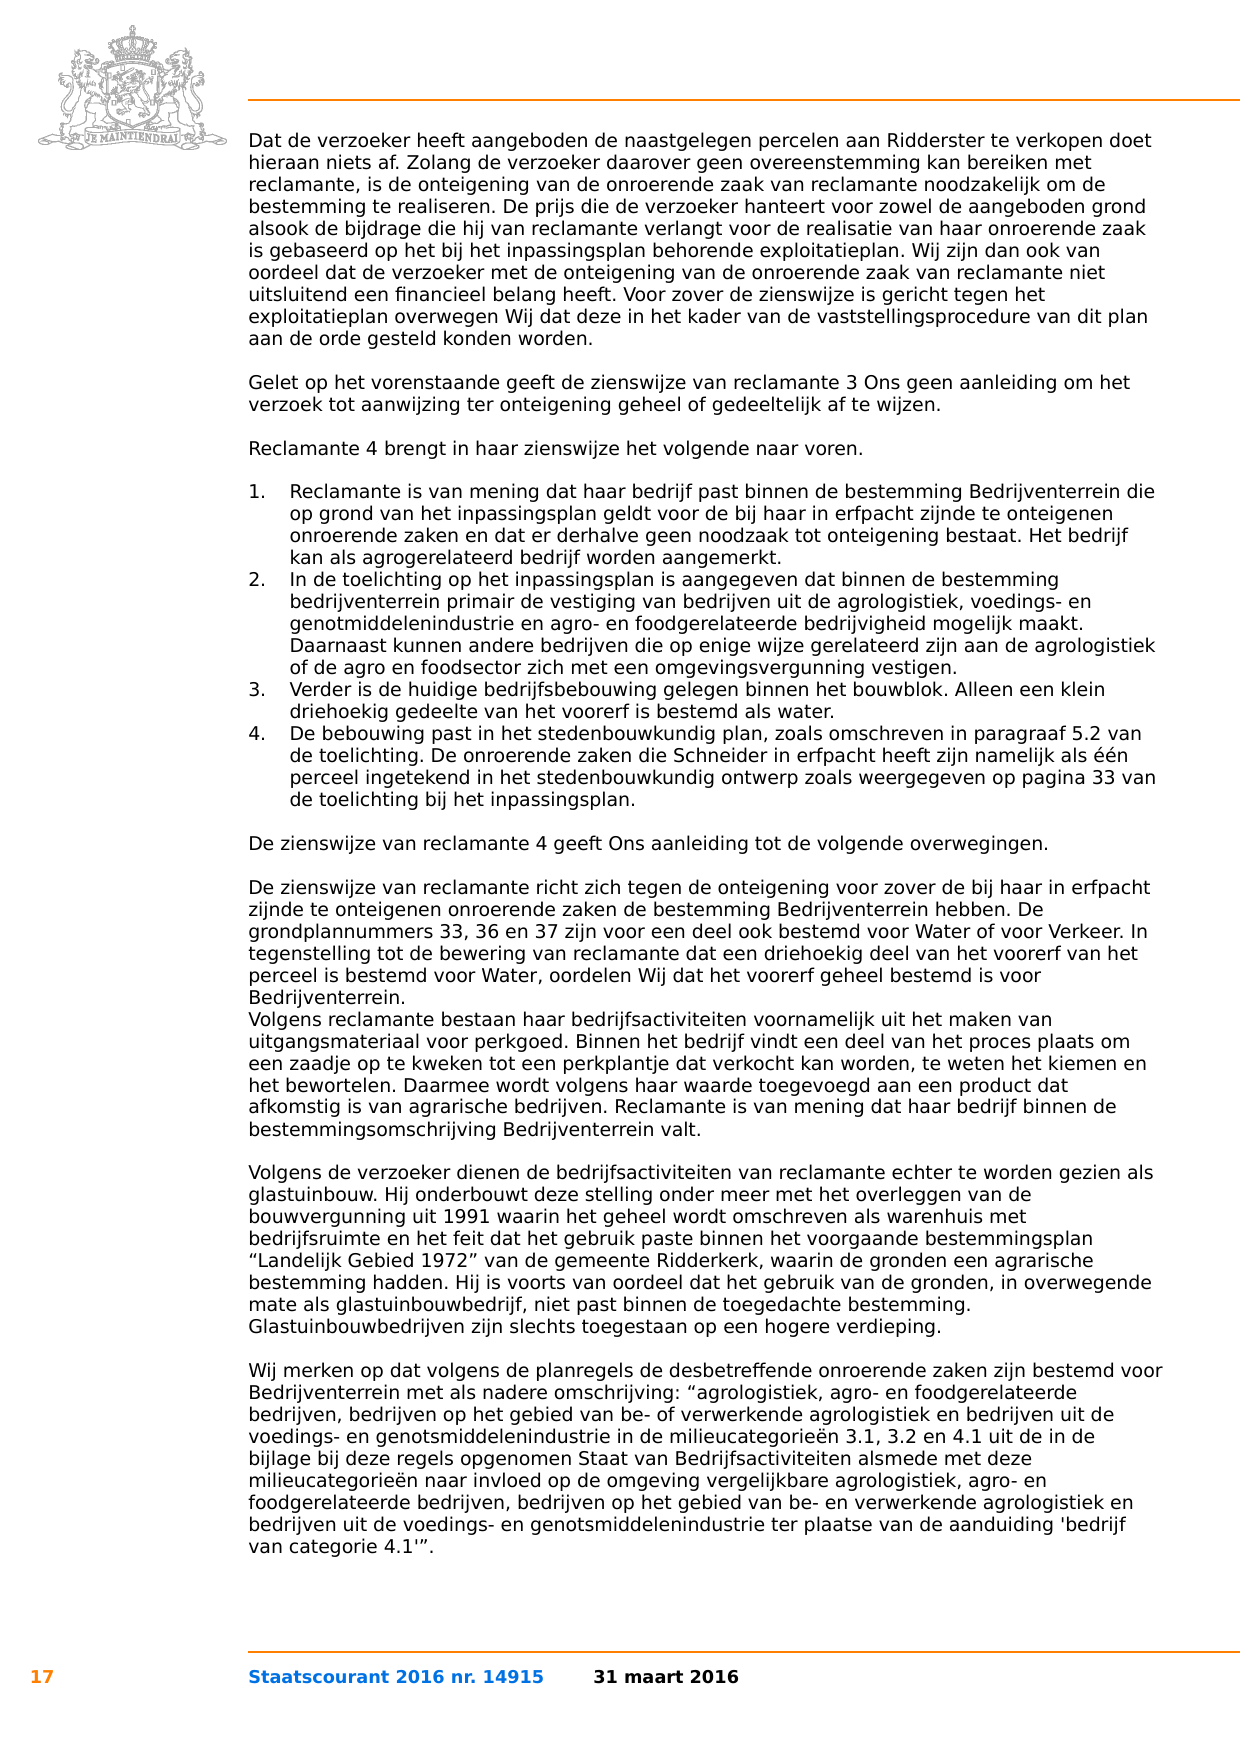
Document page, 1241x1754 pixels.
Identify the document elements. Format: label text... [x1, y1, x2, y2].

text 2. In de toelichting op het inpassingsplan is aangegeven dat binnen de bestemming bedrijventerrein primair de vestiging van bedrijven uit de agrologistiek, voedings- en genotmiddelenindustrie en agro- en foodgerelateerde bedrijvigheid mogelijk maakt. Daarnaast kunnen andere bedrijven die op enige wijze gerelateerd zijn aan de agrologistiek of de agro en foodsector zich met een omgevingsvergunning vestigen. [248, 569, 1163, 679]
text Wij merken op dat volgens de planregels de desbetreffende onroerende zaken zijn bestemd voor Bedrijventerrein met als nadere omschrijving: “agrologistiek, agro- en foodgerelateerde bedrijven, bedrijven op het gebied van be- of verwerkende agrologistiek en bedrijven uit de voedings- en genotsmiddelenindustrie in de milieucategorieën 3.1, 3.2 en 4.1 uit de in de bijlage bij deze regels opgenomen Staat van Bedrijfsactiviteiten alsmede met deze milieucategorieën naar invloed op de omgeving vergelijkbare agrologistiek, agro- en foodgerelateerde bedrijven, bedrijven op het gebied van be- en verwerkende agrologistiek en bedrijven uit de voedings- en genotsmiddelenindustrie ter plaatse van de aanduiding 'bedrijf van categorie 4.1'”. [248, 1360, 1163, 1558]
text Gelet op het vorenstaande geeft de zienswijze van reclamante 3 Ons geen aanleiding om het verzoek tot aanwijzing ter onteigening geheel of gedeeltelijk af te wijzen. [248, 372, 1163, 416]
text De zienswijze van reclamante richt zich tegen de onteigening voor zover de bij haar in erfpacht zijnde te onteigenen onroerende zaken de bestemming Bedrijventerrein hebben. De grondplannummers 33, 36 en 37 zijn voor een deel ook bestemd voor Water of voor Verkeer. In tegenstelling tot de bewering van reclamante dat een driehoekig deel van het voorerf van het perceel is bestemd voor Water, oordelen Wij dat het voorerf geheel bestemd is voor Bedrijventerrein. [248, 877, 1163, 1008]
text Dat de verzoeker heeft aangeboden de naastgelegen percelen aan Ridderster te verkopen doet hieraan niets af. Zolang de verzoeker daarover geen overeenstemming kan bereiken met reclamante, is de onteigening van de onroerende zaak van reclamante noodzakelijk om de bestemming te realiseren. De prijs die de verzoeker hanteert voor zowel de aangeboden grond alsook de bijdrage die hij van reclamante verlangt voor de realisatie van haar onroerende zaak is gebaseerd op het bij het inpassingsplan behorende exploitatieplan. Wij zijn dan ook van oordeel dat de verzoeker met de onteigening van de onroerende zaak van reclamante niet uitsluitend een financieel belang heeft. Voor zover de zienswijze is gericht tegen het exploitatieplan overwegen Wij dat deze in het kader van de vaststellingsprocedure van dit plan aan de orde gesteld konden worden. [248, 130, 1163, 350]
text 3. Verder is de huidige bedrijfsbebouwing gelegen binnen het bouwblok. Alleen een klein driehoekig gedeelte van het voorerf is bestemd als water. [248, 679, 1163, 723]
text Reclamante 4 brengt in haar zienswijze het volgende naar voren. [248, 437, 1163, 459]
text Volgens reclamante bestaan haar bedrijfsactiviteiten voornamelijk uit het maken van uitgangsmateriaal voor perkgoed. Binnen het bedrijf vindt een deel van het proces plaats om een zaadje op te kweken tot een perkplantje dat verkocht kan worden, te weten het kiemen en het bewortelen. Daarmee wordt volgens haar waarde toegevoegd aan een product dat afkomstig is van agrarische bedrijven. Reclamante is van mening dat haar bedrijf binnen de bestemmingsomschrijving Bedrijventerrein valt. [248, 1008, 1163, 1140]
text De zienswijze van reclamante 4 geeft Ons aanleiding tot de volgende overwegingen. [248, 833, 1163, 855]
text Volgens de verzoeker dienen de bedrijfsactiviteiten van reclamante echter te worden gezien als glastuinbouw. Hij onderbouwt deze stelling onder meer met het overleggen van de bouwvergunning uit 1991 waarin het geheel wordt omschreven als warenhuis met bedrijfsruimte en het feit dat het gebruik paste binnen het voorgaande bestemmingsplan “Landelijk Gebied 1972” van de gemeente Ridderkerk, waarin de gronden een agrarische bestemming hadden. Hij is voorts van oordeel dat het gebruik van de gronden, in overwegende mate als glastuinbouwbedrijf, niet past binnen de toegedachte bestemming. Glastuinbouwbedrijven zijn slechts toegestaan op een hogere verdieping. [248, 1162, 1163, 1338]
picture [38, 25, 227, 150]
text 1. Reclamante is van mening dat haar bedrijf past binnen de bestemming Bedrijventerrein die op grond van het inpassingsplan geldt voor de bij haar in erfpacht zijnde te onteigenen onroerende zaken en dat er derhalve geen noodzaak tot onteigening bestaat. Het bedrijf kan als agrogerelateerd bedrijf worden aangemerkt. [248, 481, 1163, 569]
text 4. De bebouwing past in het stedenbouwkundig plan, zoals omschreven in paragraaf 5.2 van de toelichting. De onroerende zaken die Schneider in erfpacht heeft zijn namelijk als één perceel ingetekend in het stedenbouwkundig ontwerp zoals weergegeven op pagina 33 van de toelichting bij het inpassingsplan. [248, 723, 1163, 811]
